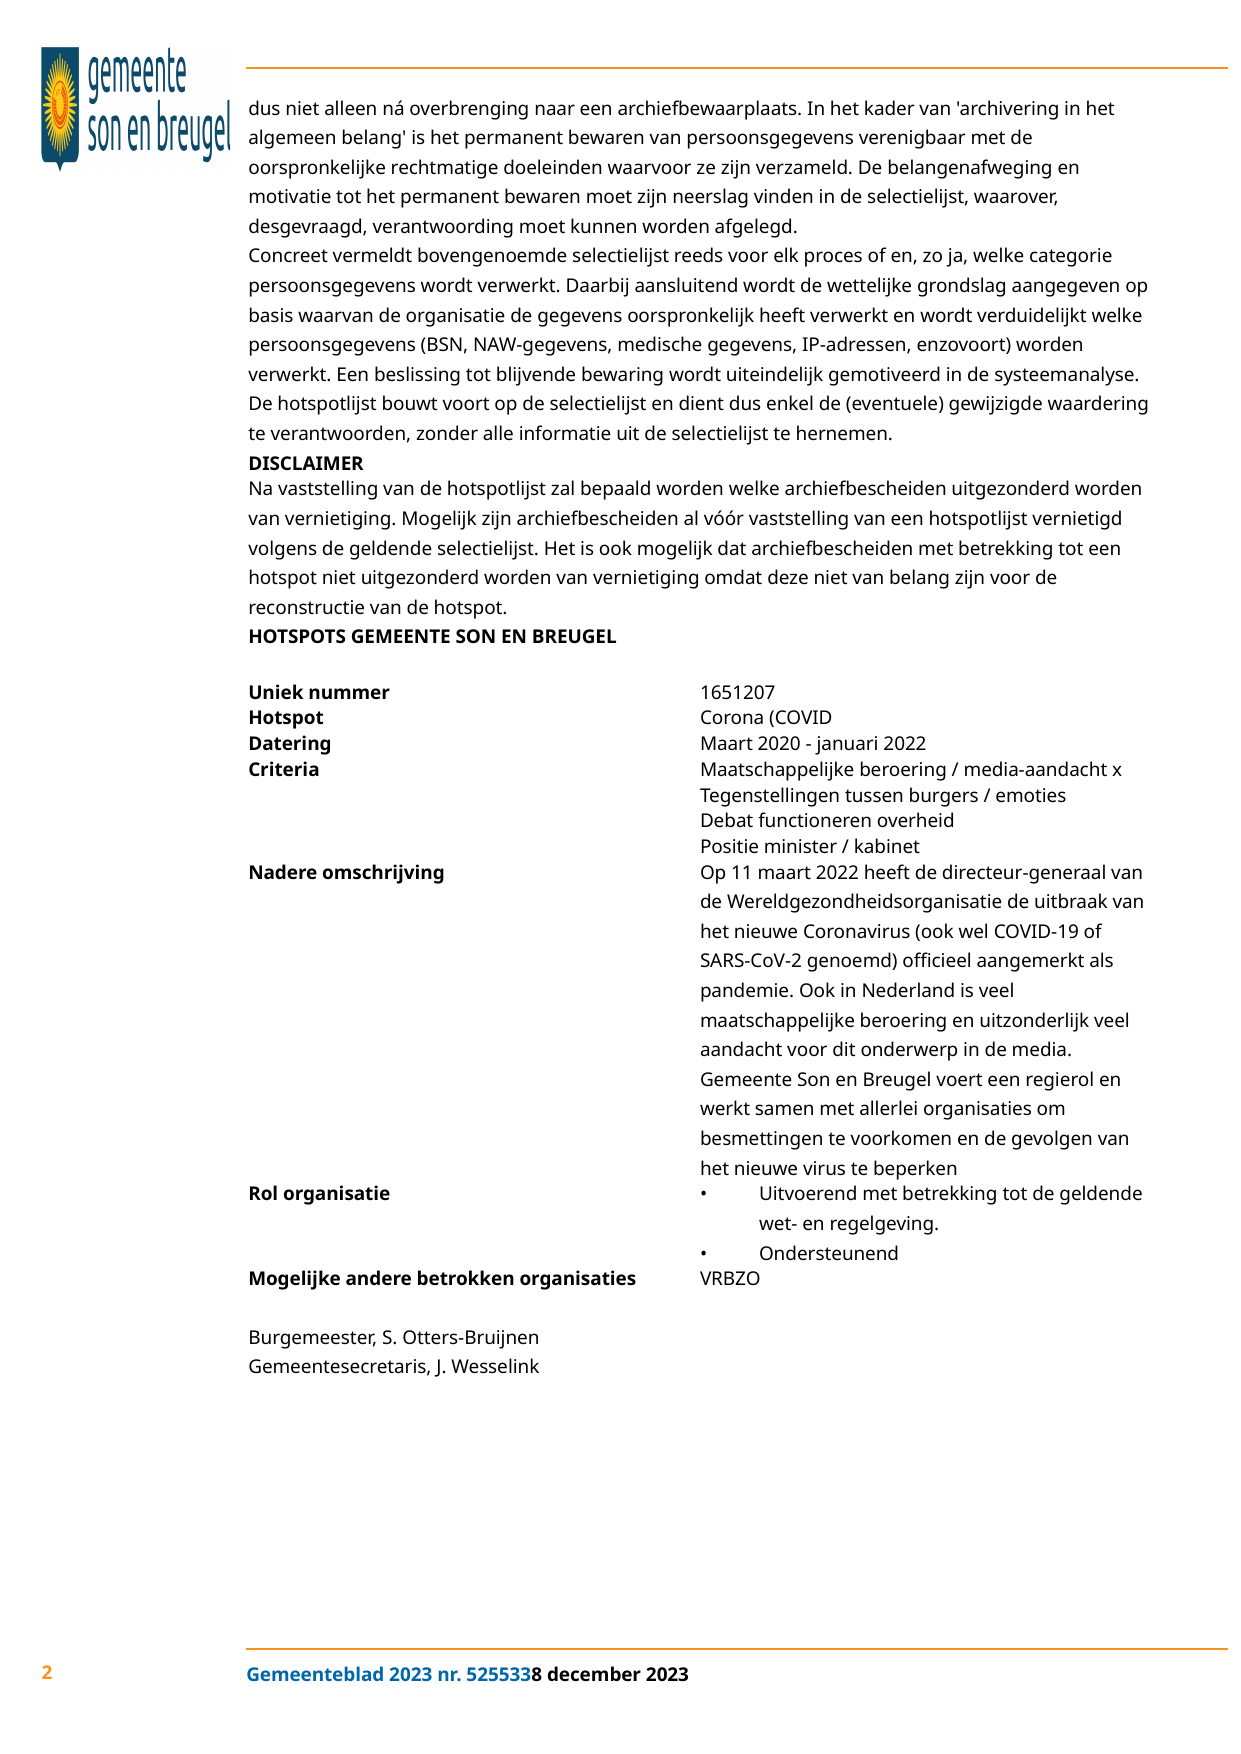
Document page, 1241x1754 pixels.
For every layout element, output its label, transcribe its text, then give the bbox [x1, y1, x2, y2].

table_cell Corona (COVID [700, 705, 1152, 730]
table_cell Maatschappelijke beroering / media-aandacht x [700, 756, 1152, 782]
table_header 1651207 [700, 679, 1152, 704]
table_cell Criteria [248, 756, 700, 782]
table_cell Mogelijke andere betrokken organisaties [248, 1265, 700, 1291]
table_cell Uitvoerend met betrekking tot de geldende wet- en regelgeving. Ondersteunend [700, 1181, 1152, 1265]
text HOTSPOTS GEMEENTE SON EN BREUGEL [248, 623, 1152, 649]
table_cell Datering [248, 730, 700, 756]
text DISCLAIMER [248, 450, 1152, 476]
table_cell Hotspot [248, 705, 700, 730]
table_cell [248, 808, 700, 833]
text Burgemeester, S. Otters-Bruijnen [248, 1324, 1152, 1350]
table_cell Positie minister / kabinet [700, 833, 1152, 859]
text Gemeentesecretaris, J. Wesselink [248, 1353, 1152, 1379]
table_header Uniek nummer [248, 679, 700, 704]
table_cell [248, 782, 700, 807]
table_cell Op 11 maart 2022 heeft de directeur-generaal van de Wereldgezondheidsorganisatie de uitbraak van het nieuwe Coronavirus (ook wel COVID-19 of SARS-CoV-2 genoemd) officieel aangemerkt als pandemie. Ook in Nederland is veel maatschappelijke beroering en uitzonderlijk veel aandacht voor dit onderwerp in de media. Gemeente Son en Breugel voert een regierol en werkt samen met allerlei organisaties om besmettingen te voorkomen en de gevolgen van het nieuwe virus te beperken [700, 859, 1152, 1181]
text Concreet vermeldt bovengenoemde selectielijst reeds voor elk proces of en, zo ja, welke categorie persoonsgegevens wordt verwerkt. Daarbij aansluitend wordt de wettelijke grondslag aangegeven op basis waarvan de organisatie de gegevens oorspronkelijk heeft verwerkt en wordt verduidelijkt welke persoonsgegevens (BSN, NAW-gegevens, medische gegevens, IP-adressen, enzovoort) worden verwerkt. Een beslissing tot blijvende bewaring wordt uiteindelijk gemotiveerd in de systeemanalyse. De hotspotlijst bouwt voort op de selectielijst en dient dus enkel de (eventuele) gewijzigde waardering te verantwoorden, zonder alle informatie uit de selectielijst te hernemen. [248, 243, 1152, 446]
table_cell [248, 833, 700, 859]
picture [41, 47, 231, 172]
table_cell VRBZO [700, 1265, 1152, 1291]
table_cell Nadere omschrijving [248, 859, 700, 1181]
table_cell Maart 2020 - januari 2022 [700, 730, 1152, 756]
text dus niet alleen ná overbrenging naar een archiefbewaarplaats. In het kader van 'archivering in het algemeen belang' is het permanent bewaren van persoonsgegevens verenigbaar met de oorspronkelijke rechtmatige doeleinden waarvoor ze zijn verzameld. De belangenafweging en motivatie tot het permanent bewaren moet zijn neerslag vinden in de selectielijst, waarover, desgevraagd, verantwoording moet kunnen worden afgelegd. [248, 95, 1152, 239]
text Na vaststelling van de hotspotlijst zal bepaald worden welke archiefbescheiden uitgezonderd worden van vernietiging. Mogelijk zijn archiefbescheiden al vóór vaststelling van een hotspotlijst vernietigd volgens de geldende selectielijst. Het is ook mogelijk dat archiefbescheiden met betrekking tot een hotspot niet uitgezonderd worden van vernietiging omdat deze niet van belang zijn voor de reconstructie van de hotspot. [248, 476, 1152, 619]
table_cell Tegenstellingen tussen burgers / emoties [700, 782, 1152, 807]
table_cell Rol organisatie [248, 1181, 700, 1265]
table_cell Debat functioneren overheid [700, 808, 1152, 833]
